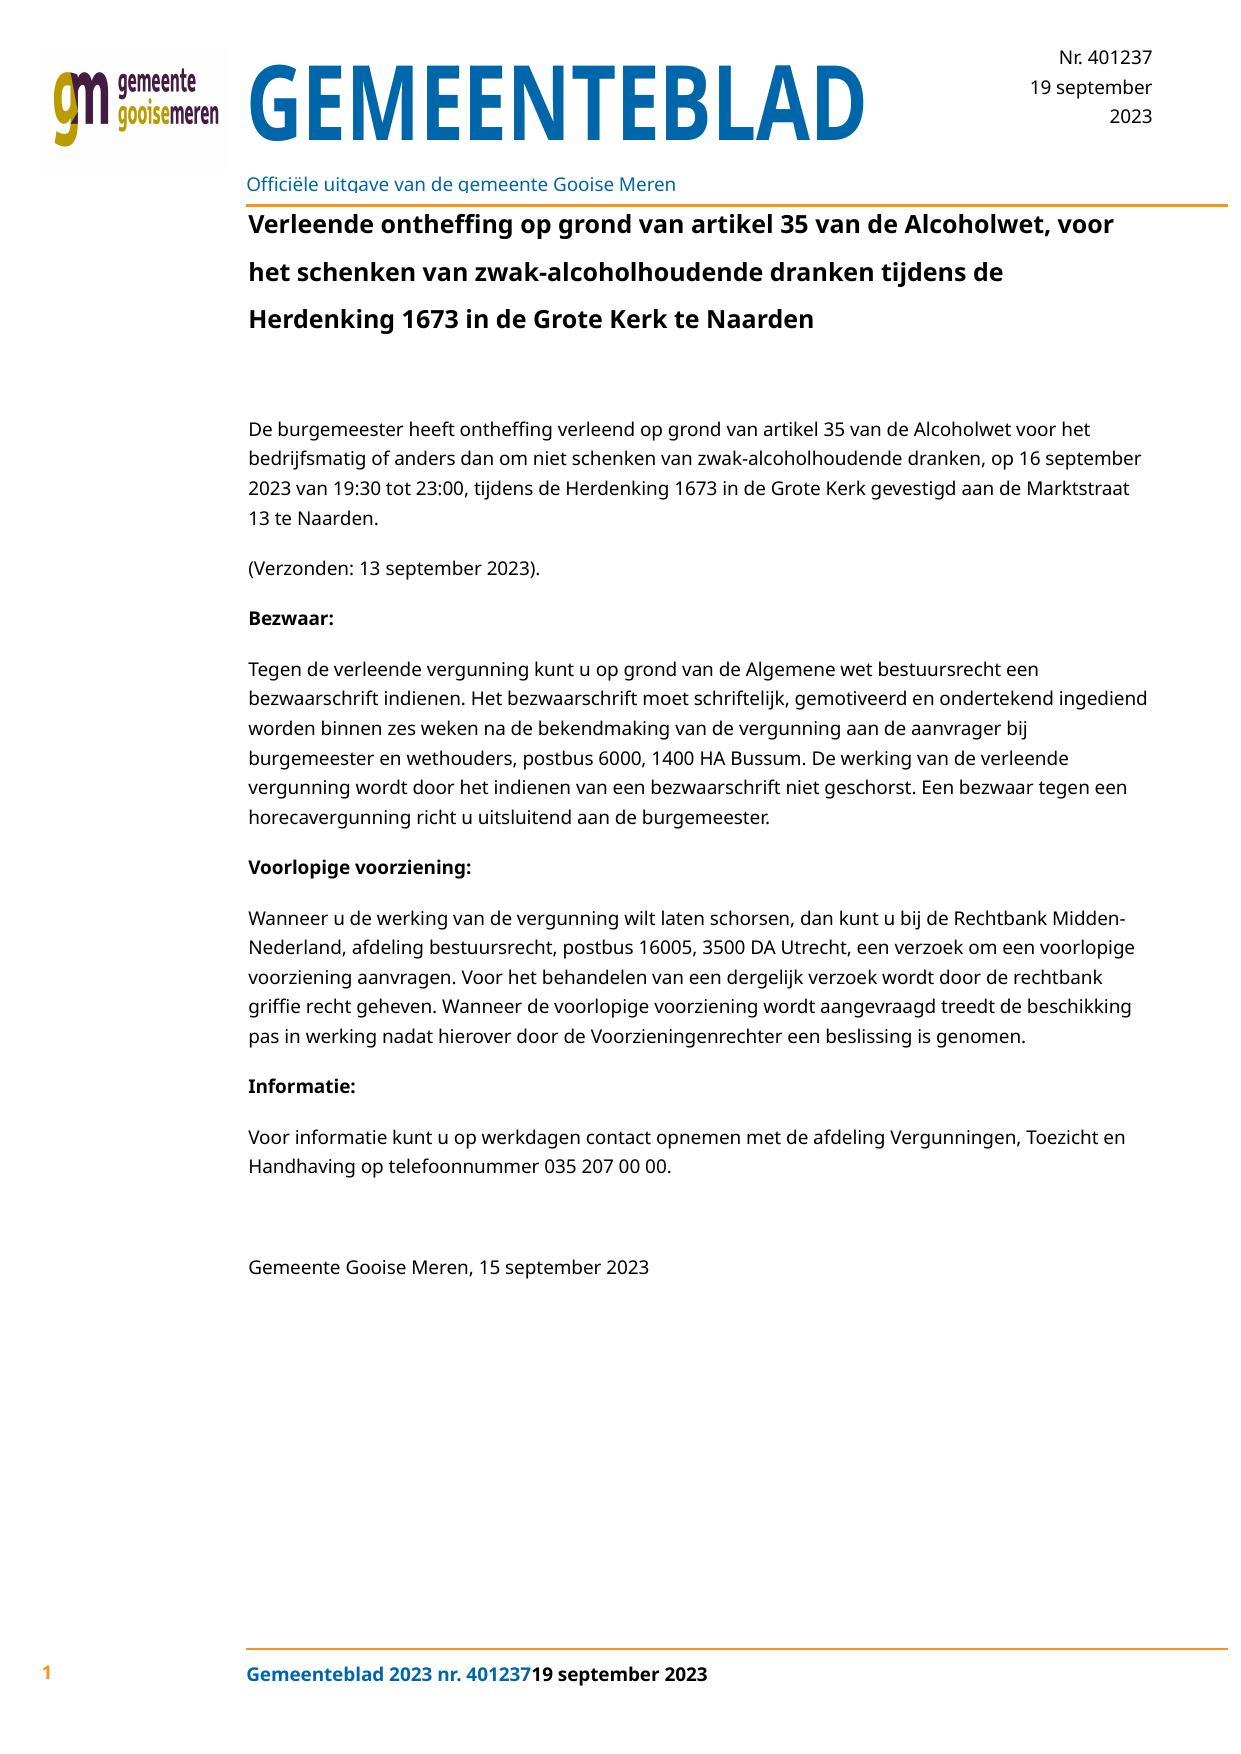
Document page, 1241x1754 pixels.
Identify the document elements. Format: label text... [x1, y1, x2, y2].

text De burgemeester heeft ontheffing verleend op grond van artikel 35 van de Alcoholwet voor het bedrijfsmatig of anders dan om niet schenken van zwak-alcoholhoudende dranken, op 16 september 2023 van 19:30 tot 23:00, tijdens de Herdenking 1673 in de Grote Kerk gevestigd aan de Marktstraat 13 te Naarden. [248, 416, 1152, 530]
text Voor informatie kunt u op werkdagen contact opnemen met de afdeling Vergunningen, Toezicht en Handhaving op telefoonnummer 035 207 00 00. [248, 1124, 1152, 1179]
text Voorlopige voorziening: [248, 854, 1152, 880]
text Wanneer u de werking van de vergunning wilt laten schorsen, dan kunt u bij de Rechtbank Midden-Nederland, afdeling bestuursrecht, postbus 16005, 3500 DA Utrecht, een verzoek om een voorlopige voorziening aanvragen. Voor het behandelen van een dergelijk verzoek wordt door de rechtbank griffie recht geheven. Wanneer de voorlopige voorziening wordt aangevraagd treedt de beschikking pas in werking nadat hierover door de Voorzieningenrechter een beslissing is genomen. [248, 905, 1152, 1049]
text Gemeente Gooise Meren, 15 september 2023 [248, 1254, 1152, 1280]
text Informatie: [248, 1073, 1152, 1099]
picture [41, 47, 231, 172]
text Tegen de verleende vergunning kunt u op grond van de Algemene wet bestuursrecht een bezwaarschrift indienen. Het bezwaarschrift moet schriftelijk, gemotiveerd en ondertekend ingediend worden binnen zes weken na de bekendmaking van de vergunning aan de aanvrager bij burgemeester en wethouders, postbus 6000, 1400 HA Bussum. De werking van de verleende vergunning wordt door het indienen van een bezwaarschrift niet geschorst. Een bezwaar tegen een horecavergunning richt u uitsluitend aan de burgemeester. [248, 656, 1152, 829]
text (Verzonden: 13 september 2023). [248, 555, 1152, 581]
text Verleende ontheffing op grond van artikel 35 van de Alcoholwet, voor het schenken van zwak-alcoholhoudende dranken tijdens de Herdenking 1673 in de Grote Kerk te Naarden [248, 207, 1152, 336]
text Bezwaar: [248, 606, 1152, 631]
